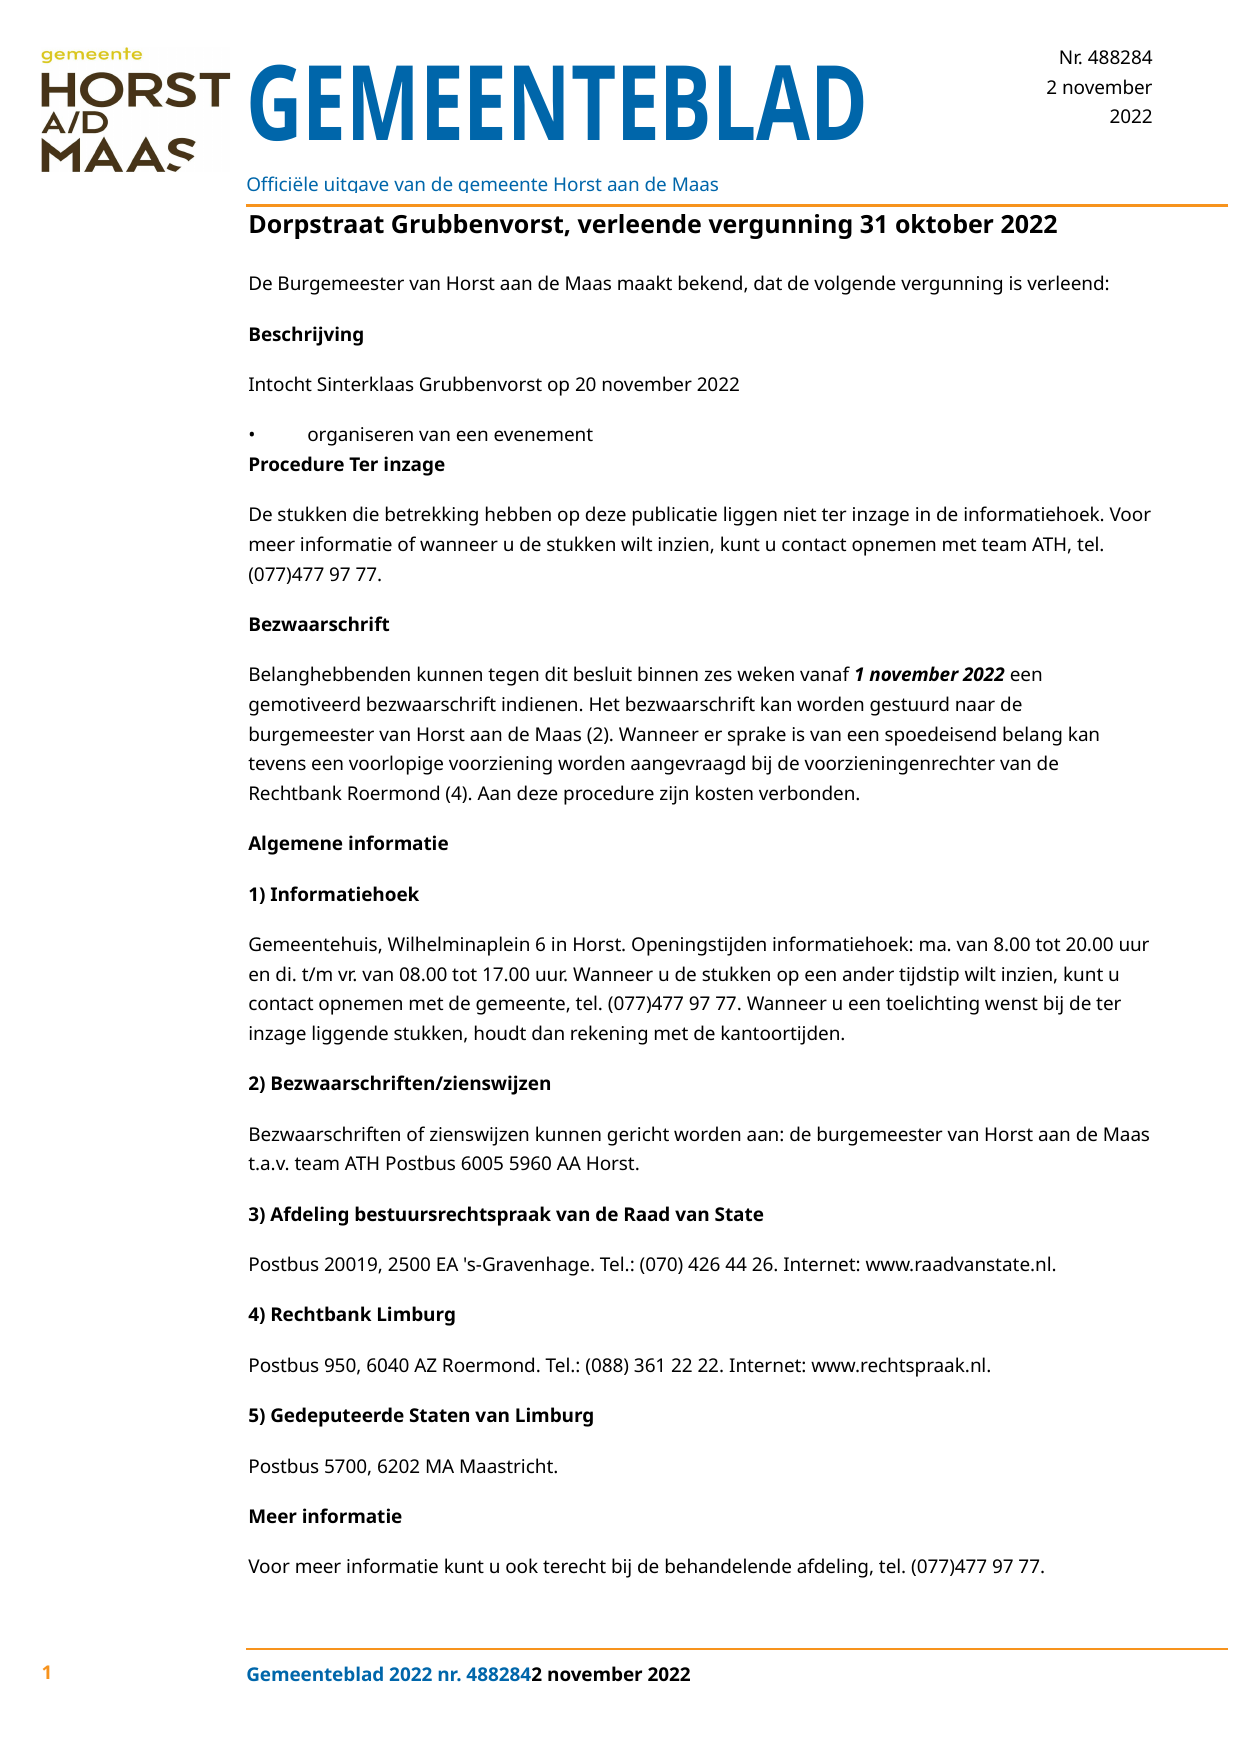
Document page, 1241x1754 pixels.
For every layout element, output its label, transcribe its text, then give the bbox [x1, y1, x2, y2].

text Meer informatie [248, 1503, 1152, 1529]
text Beschrijving [248, 321, 1152, 346]
text De stukken die betrekking hebben op deze publicatie liggen niet ter inzage in de informatiehoek. Voor meer informatie of wanneer u de stukken wilt inzien, kunt u contact opnemen met team ATH, tel. (077)477 97 77. [248, 502, 1152, 586]
text 2) Bezwaarschriften/zienswijzen [248, 1070, 1152, 1096]
text Gemeentehuis, Wilhelminaplein 6 in Horst. Openingstijden informatiehoek: ma. van 8.00 tot 20.00 uur en di. t/m vr. van 08.00 tot 17.00 uur. Wanneer u de stukken op een ander tijdstip wilt inzien, kunt u contact opnemen met de gemeente, tel. (077)477 97 77. Wanneer u een toelichting wenst bij de ter inzage liggende stukken, houdt dan rekening met de kantoortijden. [248, 931, 1152, 1046]
text Dorpstraat Grubbenvorst, verleende vergunning 31 oktober 2022 [248, 207, 1152, 241]
text Postbus 5700, 6202 MA Maastricht. [248, 1453, 1152, 1478]
text Bezwaarschrift [248, 611, 1152, 637]
text 3) Afdeling bestuursrechtspraak van de Raad van State [248, 1201, 1152, 1226]
text De Burgemeester van Horst aan de Maas maakt bekend, dat de volgende vergunning is verleend: [248, 270, 1152, 296]
picture [41, 47, 231, 172]
text Procedure Ter inzage [248, 451, 1152, 477]
text 4) Rechtbank Limburg [248, 1302, 1152, 1327]
text Algemene informatie [248, 830, 1152, 856]
text Voor meer informatie kunt u ook terecht bij de behandelende afdeling, tel. (077)477 97 77. [248, 1554, 1152, 1579]
text 5) Gedeputeerde Staten van Limburg [248, 1402, 1152, 1428]
list organiseren van een evenement [248, 422, 1152, 447]
text Belanghebbenden kunnen tegen dit besluit binnen zes weken vanaf 1 november 2022 een gemotiveerd bezwaarschrift indienen. Het bezwaarschrift kan worden gestuurd naar de burgemeester van Horst aan de Maas (2). Wanneer er sprake is van een spoedeisend belang kan tevens een voorlopige voorziening worden aangevraagd bij de voorzieningenrechter van de Rechtbank Roermond (4). Aan deze procedure zijn kosten verbonden. [248, 662, 1152, 806]
text Postbus 950, 6040 AZ Roermond. Tel.: (088) 361 22 22. Internet: www.rechtspraak.nl. [248, 1352, 1152, 1378]
text Intocht Sinterklaas Grubbenvorst op 20 november 2022 [248, 371, 1152, 397]
text 1) Informatiehoek [248, 881, 1152, 906]
text Postbus 20019, 2500 EA 's-Gravenhage. Tel.: (070) 426 44 26. Internet: www.raadvanstate.nl. [248, 1251, 1152, 1277]
text Bezwaarschriften of zienswijzen kunnen gericht worden aan: de burgemeester van Horst aan de Maas t.a.v. team ATH Postbus 6005 5960 AA Horst. [248, 1121, 1152, 1176]
